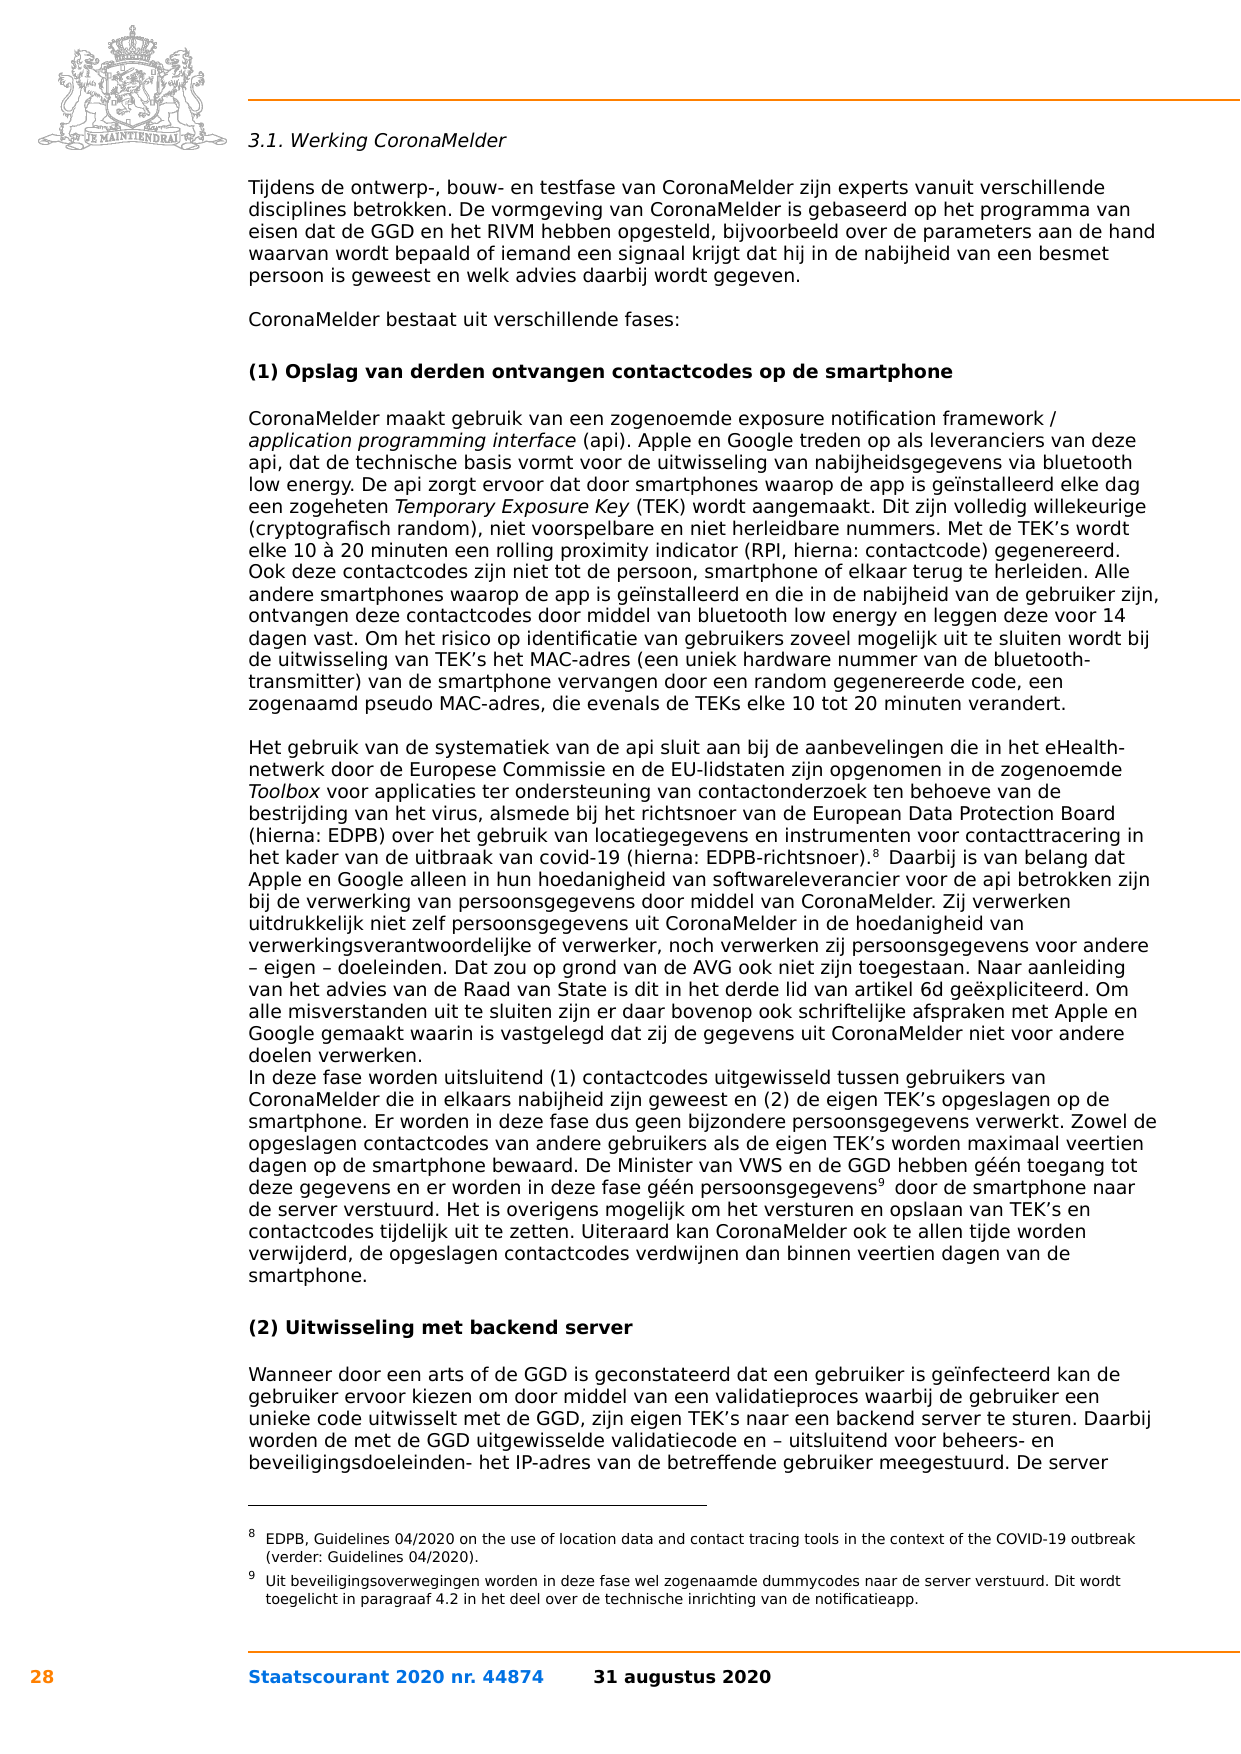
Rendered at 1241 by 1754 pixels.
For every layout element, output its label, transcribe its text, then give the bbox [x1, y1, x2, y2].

subtitle (2) Uitwisseling met backend server [248, 1317, 1163, 1339]
text EDPB, Guidelines 04/2020 on the use of location data and contact tracing tools in the context of the COVID-19 outbreak (verder: Guidelines 04/2020). [248, 1527, 1163, 1566]
picture [38, 25, 227, 150]
text Wanneer door een arts of de GGD is geconstateerd dat een gebruiker is geïnfecteerd kan de gebruiker ervoor kiezen om door middel van een validatieproces waarbij de gebruiker een unieke code uitwisselt met de GGD, zijn eigen TEK’s naar een backend server te sturen. Daarbij worden de met de GGD uitgewisselde validatiecode en – uitsluitend voor beheers- en beveiligingsdoeleinden- het IP-adres van de betreffende gebruiker meegestuurd. De server [248, 1364, 1163, 1473]
subtitle (1) Opslag van derden ontvangen contactcodes op de smartphone [248, 361, 1163, 383]
text Tijdens de ontwerp-, bouw- en testfase van CoronaMelder zijn experts vanuit verschillende disciplines betrokken. De vormgeving van CoronaMelder is gebaseerd op het programma van eisen dat de GGD en het RIVM hebben opgesteld, bijvoorbeeld over de parameters aan de hand waarvan wordt bepaald of iemand een signaal krijgt dat hij in de nabijheid van een besmet persoon is geweest en welk advies daarbij wordt gegeven. [248, 177, 1163, 287]
subtitle 3.1. Werking CoronaMelder [248, 130, 1163, 152]
text Het gebruik van de systematiek van de api sluit aan bij de aanbevelingen die in het eHealth-netwerk door de Europese Commissie en de EU-lidstaten zijn opgenomen in de zogenoemde Toolbox voor applicaties ter ondersteuning van contactonderzoek ten behoeve van de bestrijding van het virus, alsmede bij het richtsnoer van de European Data Protection Board (hierna: EDPB) over het gebruik van locatiegegevens en instrumenten voor contacttracering in het kader van de uitbraak van covid-19 (hierna: EDPB-richtsnoer). Daarbij is van belang dat Apple en Google alleen in hun hoedanigheid van softwareleverancier voor de api betrokken zijn bij de verwerking van persoonsgegevens door middel van CoronaMelder. Zij verwerken uitdrukkelijk niet zelf persoonsgegevens uit CoronaMelder in de hoedanigheid van verwerkingsverantwoordelijke of verwerker, noch verwerken zij persoonsgegevens voor andere – eigen – doeleinden. Dat zou op grond van de AVG ook niet zijn toegestaan. Naar aanleiding van het advies van de Raad van State is dit in het derde lid van artikel 6d geëxpliciteerd. Om alle misverstanden uit te sluiten zijn er daar bovenop ook schriftelijke afspraken met Apple en Google gemaakt waarin is vastgelegd dat zij de gegevens uit CoronaMelder niet voor andere doelen verwerken. [248, 737, 1163, 1067]
text Uit beveiligingsoverwegingen worden in deze fase wel zogenaamde dummycodes naar de server verstuurd. Dit wordt toegelicht in paragraaf 4.2 in het deel over de technische inrichting van de notificatieapp. [248, 1569, 1163, 1608]
text CoronaMelder bestaat uit verschillende fases: [248, 309, 1163, 331]
text CoronaMelder maakt gebruik van een zogenoemde exposure notification framework / application programming interface (api). Apple en Google treden op als leveranciers van deze api, dat de technische basis vormt voor de uitwisseling van nabijheidsgegevens via bluetooth low energy. De api zorgt ervoor dat door smartphones waarop de app is geïnstalleerd elke dag een zogeheten Temporary Exposure Key (TEK) wordt aangemaakt. Dit zijn volledig willekeurige (cryptografisch random), niet voorspelbare en niet herleidbare nummers. Met de TEK’s wordt elke 10 à 20 minuten een rolling proximity indicator (RPI, hierna: contactcode) gegenereerd. Ook deze contactcodes zijn niet tot de persoon, smartphone of elkaar terug te herleiden. Alle andere smartphones waarop de app is geïnstalleerd en die in de nabijheid van de gebruiker zijn, ontvangen deze contactcodes door middel van bluetooth low energy en leggen deze voor 14 dagen vast. Om het risico op identificatie van gebruikers zoveel mogelijk uit te sluiten wordt bij de uitwisseling van TEK’s het MAC-adres (een uniek hardware nummer van de bluetooth-transmitter) van de smartphone vervangen door een random gegenereerde code, een zogenaamd pseudo MAC-adres, die evenals de TEKs elke 10 tot 20 minuten verandert. [248, 408, 1163, 715]
text In deze fase worden uitsluitend (1) contactcodes uitgewisseld tussen gebruikers van CoronaMelder die in elkaars nabijheid zijn geweest en (2) de eigen TEK’s opgeslagen op de smartphone. Er worden in deze fase dus geen bijzondere persoonsgegevens verwerkt. Zowel de opgeslagen contactcodes van andere gebruikers als de eigen TEK’s worden maximaal veertien dagen op de smartphone bewaard. De Minister van VWS en de GGD hebben géén toegang tot deze gegevens en er worden in deze fase géén persoonsgegevens door de smartphone naar de server verstuurd. Het is overigens mogelijk om het versturen en opslaan van TEK’s en contactcodes tijdelijk uit te zetten. Uiteraard kan CoronaMelder ook te allen tijde worden verwijderd, de opgeslagen contactcodes verdwijnen dan binnen veertien dagen van de smartphone. [248, 1067, 1163, 1287]
